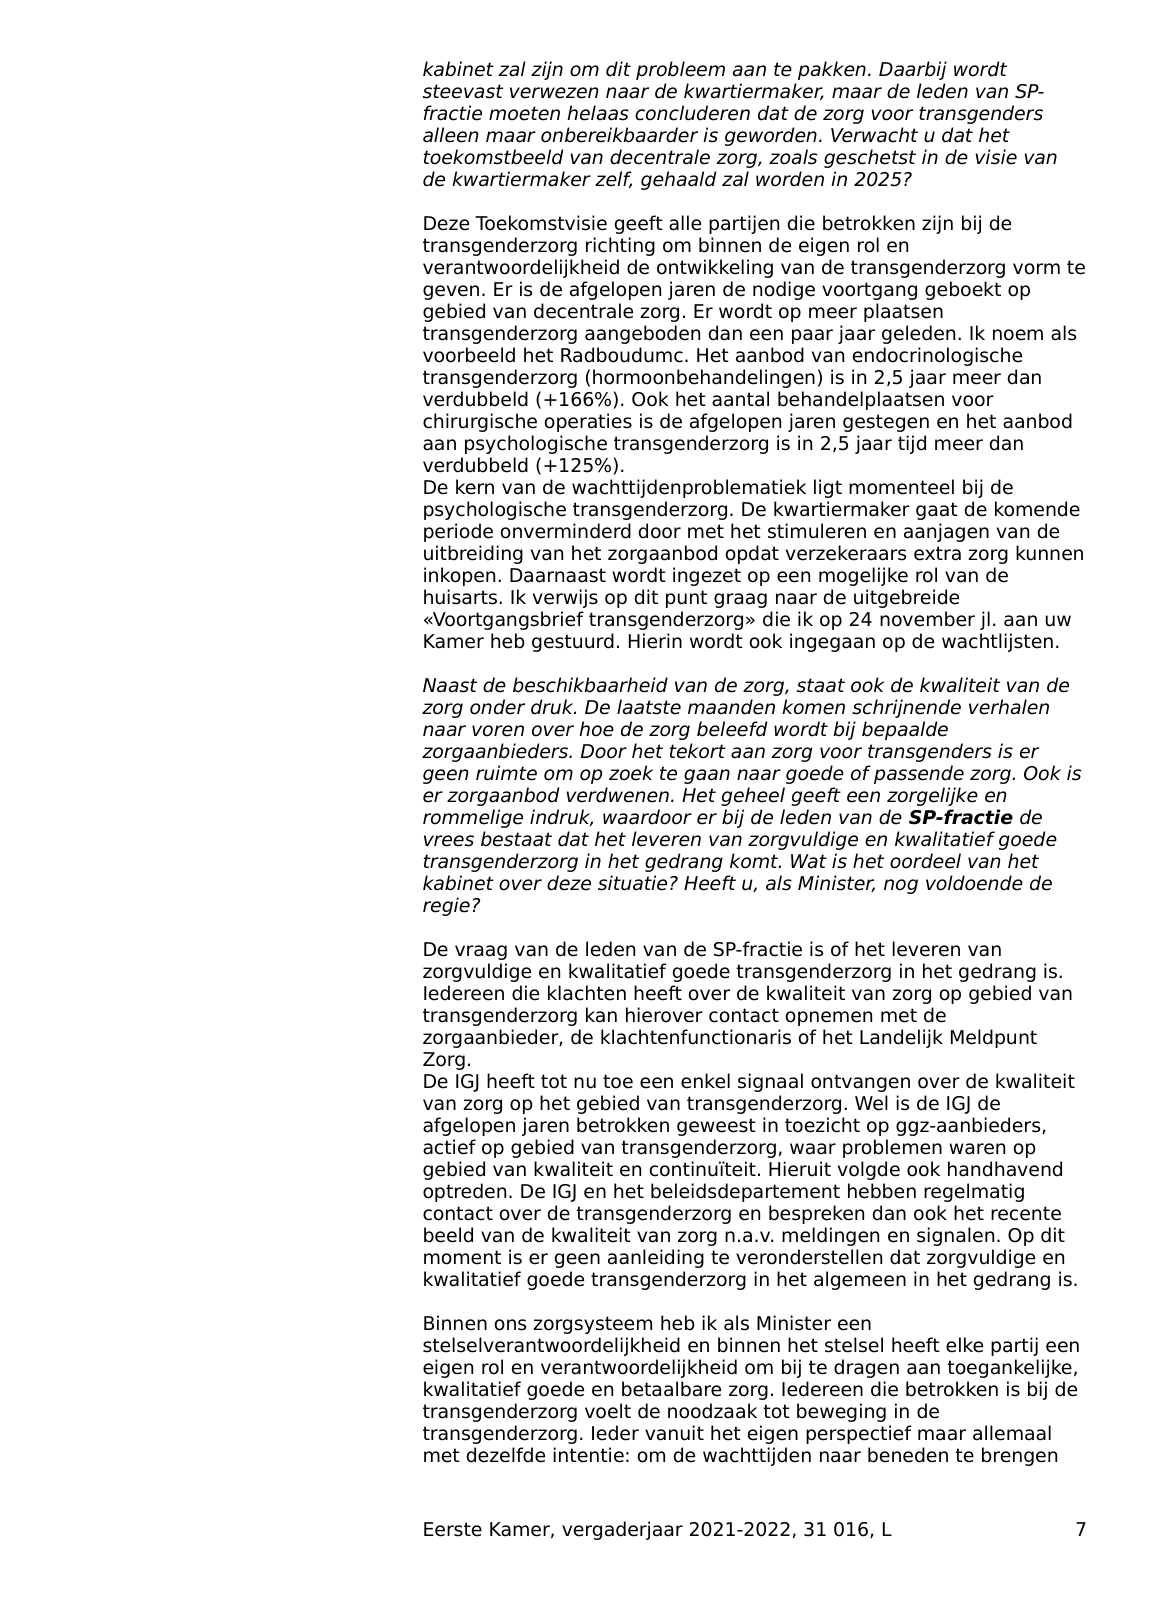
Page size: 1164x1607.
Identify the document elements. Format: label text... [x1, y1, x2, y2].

text Iedereen die klachten heeft over de kwaliteit van zorg op gebied van transgenderzorg kan hierover contact opnemen met de zorgaanbieder, de klachtenfunctionaris of het Landelijk Meldpunt Zorg. [422, 983, 1087, 1071]
text De IGJ heeft tot nu toe een enkel signaal ontvangen over de kwaliteit van zorg op het gebied van transgenderzorg. Wel is de IGJ de afgelopen jaren betrokken geweest in toezicht op ggz-aanbieders, actief op gebied van transgenderzorg, waar problemen waren op gebied van kwaliteit en continuïteit. Hieruit volgde ook handhavend optreden. De IGJ en het beleidsdepartement hebben regelmatig contact over de transgenderzorg en bespreken dan ook het recente beeld van de kwaliteit van zorg n.a.v. meldingen en signalen. Op dit moment is er geen aanleiding te veronderstellen dat zorgvuldige en kwalitatief goede transgenderzorg in het algemeen in het gedrang is. [422, 1071, 1087, 1291]
text De vraag van de leden van de SP-fractie is of het leveren van zorgvuldige en kwalitatief goede transgenderzorg in het gedrang is. [422, 939, 1087, 983]
text De kern van de wachttijdenproblematiek ligt momenteel bij de psychologische transgenderzorg. De kwartiermaker gaat de komende periode onverminderd door met het stimuleren en aanjagen van de uitbreiding van het zorgaanbod opdat verzekeraars extra zorg kunnen inkopen. Daarnaast wordt ingezet op een mogelijke rol van de huisarts. Ik verwijs op dit punt graag naar de uitgebreide «Voortgangsbrief transgenderzorg» die ik op 24 november jl. aan uw Kamer heb gestuurd. Hierin wordt ook ingegaan op de wachtlijsten. [422, 477, 1087, 653]
text Binnen ons zorgsysteem heb ik als Minister een stelselverantwoordelijkheid en binnen het stelsel heeft elke partij een eigen rol en verantwoordelijkheid om bij te dragen aan toegankelijke, kwalitatief goede en betaalbare zorg. Iedereen die betrokken is bij de transgenderzorg voelt de noodzaak tot beweging in de transgenderzorg. Ieder vanuit het eigen perspectief maar allemaal met dezelfde intentie: om de wachttijden naar beneden te brengen [422, 1313, 1087, 1467]
text kabinet zal zijn om dit probleem aan te pakken. Daarbij wordt steevast verwezen naar de kwartiermaker, maar de leden van SP-fractie moeten helaas concluderen dat de zorg voor transgenders alleen maar onbereikbaarder is geworden. Verwacht u dat het toekomstbeeld van decentrale zorg, zoals geschetst in de visie van de kwartiermaker zelf, gehaald zal worden in 2025? [422, 59, 1087, 191]
text Naast de beschikbaarheid van de zorg, staat ook de kwaliteit van de zorg onder druk. De laatste maanden komen schrijnende verhalen naar voren over hoe de zorg beleefd wordt bij bepaalde zorgaanbieders. Door het tekort aan zorg voor transgenders is er geen ruimte om op zoek te gaan naar goede of passende zorg. Ook is er zorgaanbod verdwenen. Het geheel geeft een zorgelijke en rommelige indruk, waardoor er bij de leden van de SP-fractie de vrees bestaat dat het leveren van zorgvuldige en kwalitatief goede transgenderzorg in het gedrang komt. Wat is het oordeel van het kabinet over deze situatie? Heeft u, als Minister, nog voldoende de regie? [422, 675, 1087, 917]
text Deze Toekomstvisie geeft alle partijen die betrokken zijn bij de transgenderzorg richting om binnen de eigen rol en verantwoordelijkheid de ontwikkeling van de transgenderzorg vorm te geven. Er is de afgelopen jaren de nodige voortgang geboekt op gebied van decentrale zorg. Er wordt op meer plaatsen transgenderzorg aangeboden dan een paar jaar geleden. Ik noem als voorbeeld het Radboudumc. Het aanbod van endocrinologische transgenderzorg (hormoonbehandelingen) is in 2,5 jaar meer dan verdubbeld (+166%). Ook het aantal behandelplaatsen voor chirurgische operaties is de afgelopen jaren gestegen en het aanbod aan psychologische transgenderzorg is in 2,5 jaar tijd meer dan verdubbeld (+125%). [422, 213, 1087, 477]
